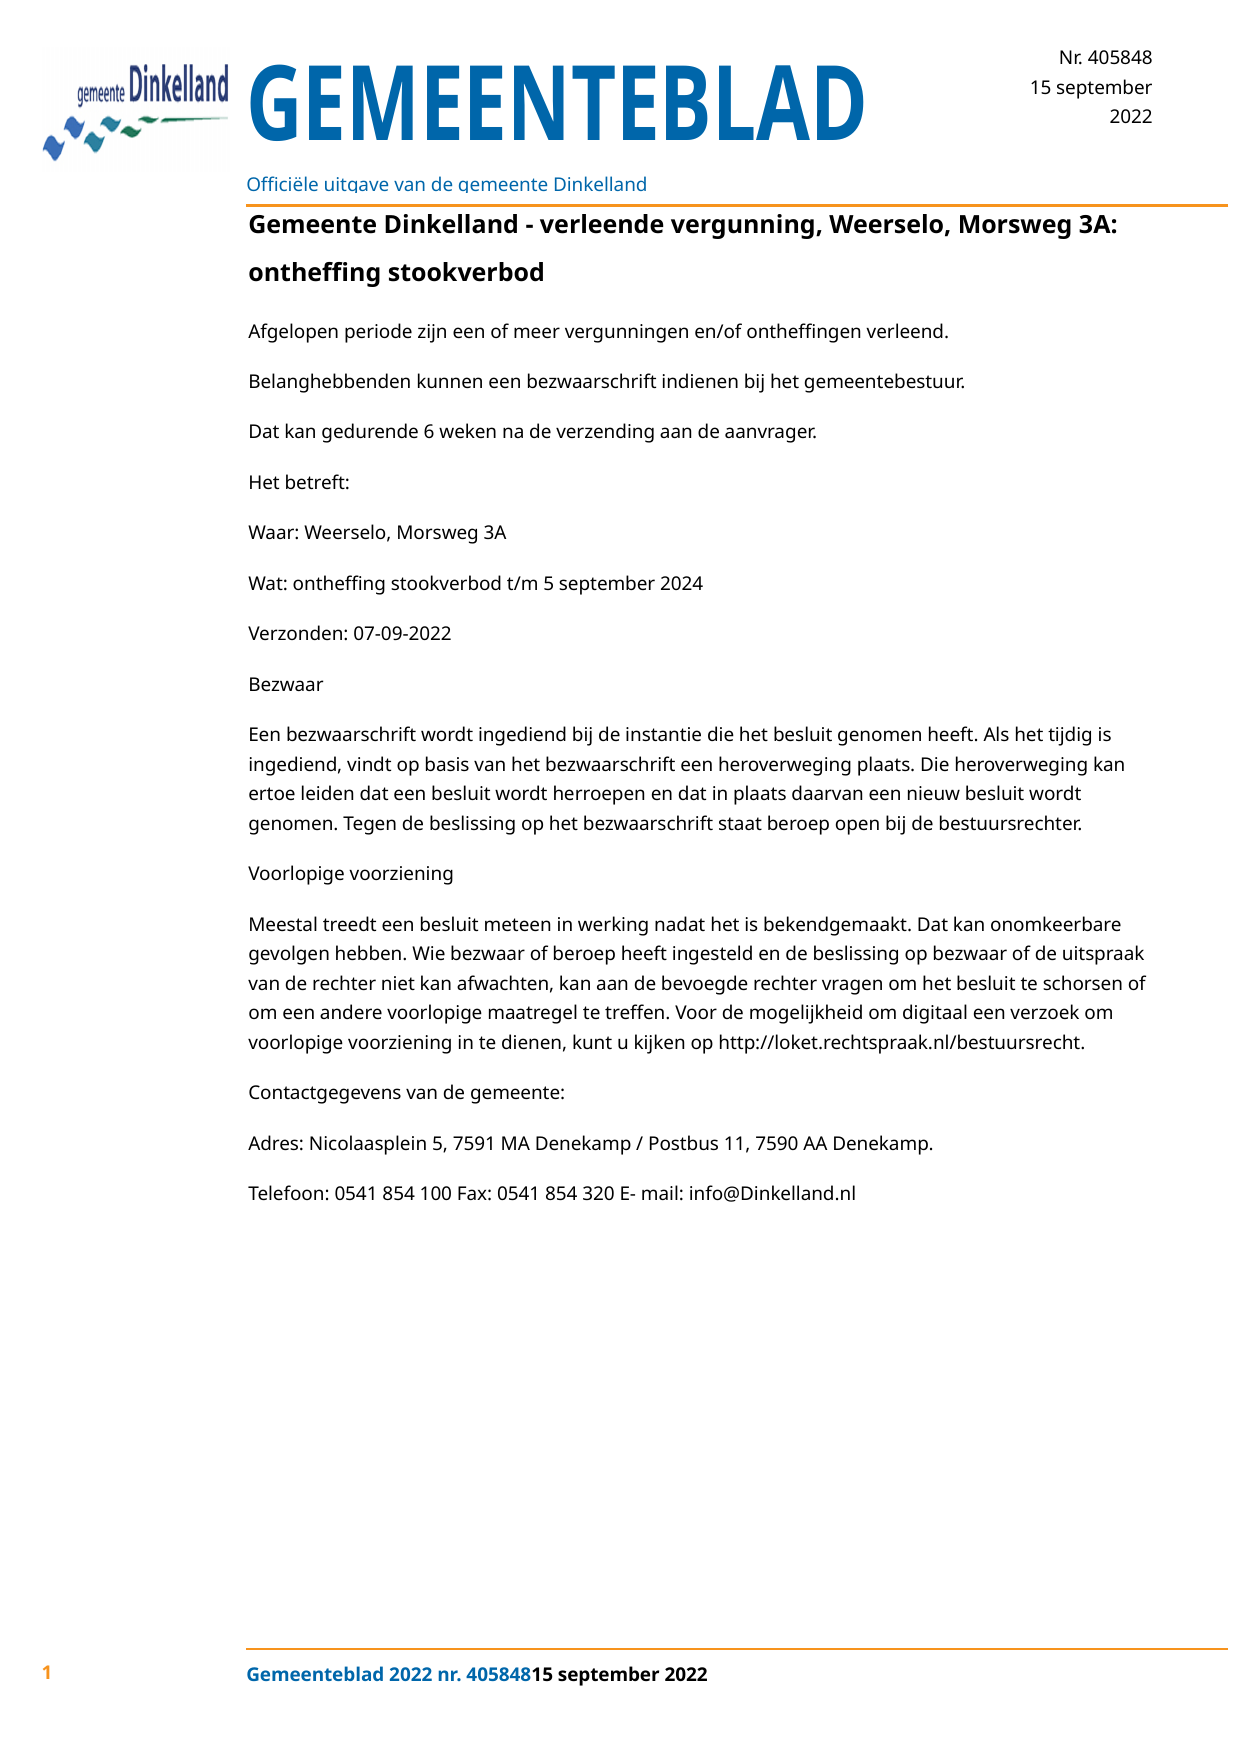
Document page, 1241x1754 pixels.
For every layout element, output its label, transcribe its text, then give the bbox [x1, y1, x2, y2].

text Bezwaar [248, 671, 1152, 697]
text Dat kan gedurende 6 weken na de verzending aan de aanvrager. [248, 419, 1152, 444]
text Verzonden: 07-09-2022 [248, 620, 1152, 646]
text Een bezwaarschrift wordt ingediend bij de instantie die het besluit genomen heeft. Als het tijdig is ingediend, vindt op basis van het bezwaarschrift een heroverweging plaats. Die heroverweging kan ertoe leiden dat een besluit wordt herroepen en dat in plaats daarvan een nieuw besluit wordt genomen. Tegen de beslissing op het bezwaarschrift staat beroep open bij de bestuursrechter. [248, 721, 1152, 836]
text Meestal treedt een besluit meteen in werking nadat het is bekendgemaakt. Dat kan onomkeerbare gevolgen hebben. Wie bezwaar of beroep heeft ingesteld en de beslissing op bezwaar of de uitspraak van de rechter niet kan afwachten, kan aan de bevoegde rechter vragen om het besluit te schorsen of om een andere voorlopige maatregel te treffen. Voor de mogelijkheid om digitaal een verzoek om voorlopige voorziening in te dienen, kunt u kijken op http://loket.rechtspraak.nl/bestuursrecht. [248, 911, 1152, 1055]
picture [41, 47, 231, 172]
text Het betreft: [248, 469, 1152, 495]
text Adres: Nicolaasplein 5, 7591 MA Denekamp / Postbus 11, 7590 AA Denekamp. [248, 1130, 1152, 1156]
text Waar: Weerselo, Morsweg 3A [248, 519, 1152, 545]
text Wat: ontheffing stookverbod t/m 5 september 2024 [248, 570, 1152, 596]
text Gemeente Dinkelland - verleende vergunning, Weerselo, Morsweg 3A: ontheffing stookverbod [248, 207, 1152, 288]
text Belanghebbenden kunnen een bezwaarschrift indienen bij het gemeentebestuur. [248, 368, 1152, 394]
text Contactgegevens van de gemeente: [248, 1079, 1152, 1105]
text Afgelopen periode zijn een of meer vergunningen en/of ontheffingen verleend. [248, 318, 1152, 344]
text Telefoon: 0541 854 100 Fax: 0541 854 320 E- mail: info@Dinkelland.nl [248, 1180, 1152, 1206]
text Voorlopige voorziening [248, 860, 1152, 886]
